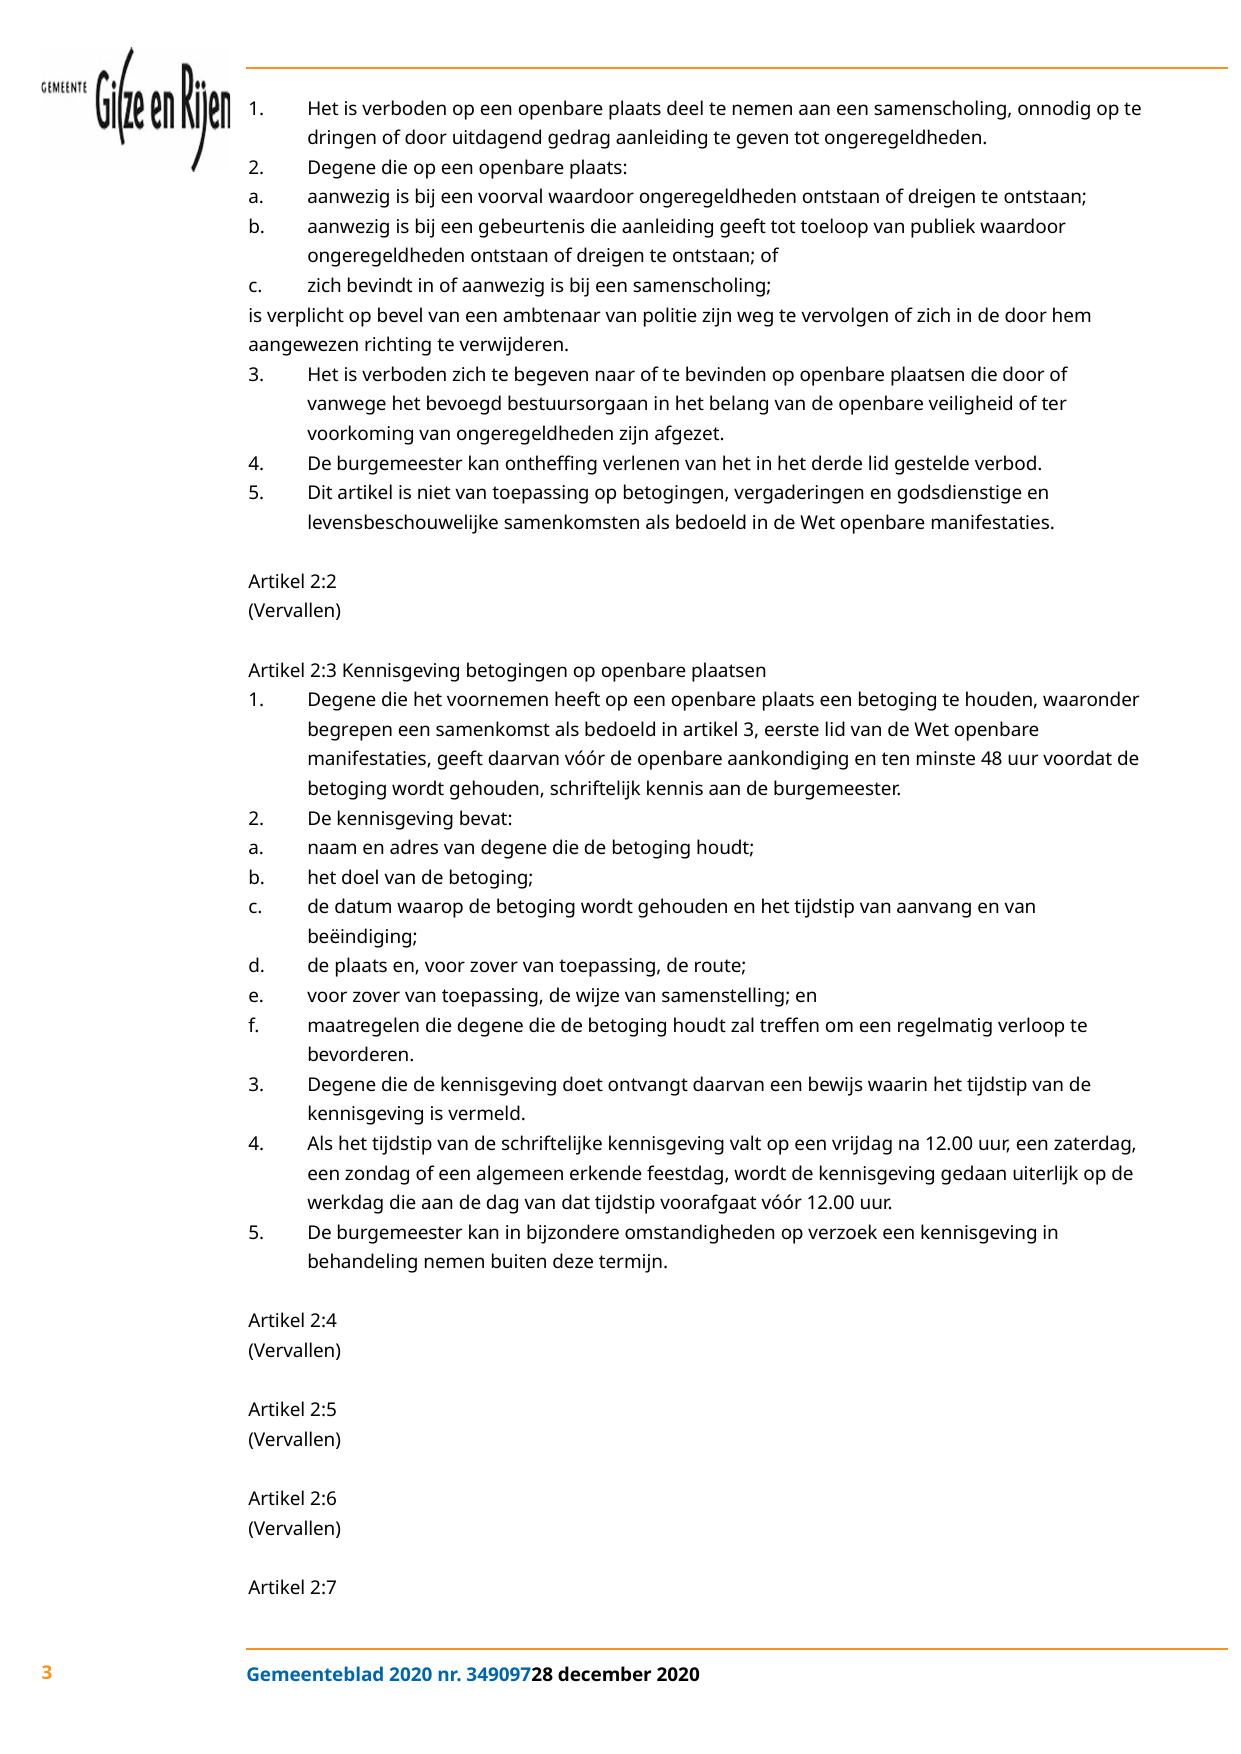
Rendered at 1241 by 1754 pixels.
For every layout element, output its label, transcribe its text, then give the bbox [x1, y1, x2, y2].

list Degene die de kennisgeving doet ontvangt daarvan een bewijs waarin het tijdstip van de kennisgeving is vermeld. [248, 1071, 1152, 1126]
list De kennisgeving bevat: [248, 805, 1152, 831]
list de datum waarop de betoging wordt gehouden en het tijdstip van aanvang en van beëindiging; [248, 893, 1152, 949]
list naam en adres van degene die de betoging houdt; [248, 834, 1152, 860]
list Als het tijdstip van de schriftelijke kennisgeving valt op een vrijdag na 12.00 uur, een zaterdag, een zondag of een algemeen erkende feestdag, wordt de kennisgeving gedaan uiterlijk op de werkdag die aan de dag van dat tijdstip voorafgaat vóór 12.00 uur. [248, 1130, 1152, 1215]
list Degene die het voornemen heeft op een openbare plaats een betoging te houden, waaronder begrepen een samenkomst als bedoeld in artikel 3, eerste lid van de Wet openbare manifestaties, geeft daarvan vóór de openbare aankondiging en ten minste 48 uur voordat de betoging wordt gehouden, schriftelijk kennis aan de burgemeester. [248, 686, 1152, 801]
list voor zover van toepassing, de wijze van samenstelling; en [248, 982, 1152, 1008]
list De burgemeester kan in bijzondere omstandigheden op verzoek een kennisgeving in behandeling nemen buiten deze termijn. [248, 1219, 1152, 1274]
list maatregelen die degene die de betoging houdt zal treffen om een regelmatig verloop te bevorderen. [248, 1012, 1152, 1067]
text Artikel 2:2 [248, 568, 1152, 594]
list De burgemeester kan ontheffing verlenen van het in het derde lid gestelde verbod. [248, 450, 1152, 476]
text is verplicht op bevel van een ambtenaar van politie zijn weg te vervolgen of zich in de door hem aangewezen richting te verwijderen. [248, 302, 1152, 357]
text (Vervallen) [248, 1515, 1152, 1541]
text (Vervallen) [248, 598, 1152, 623]
text (Vervallen) [248, 1337, 1152, 1363]
text Artikel 2:7 [248, 1574, 1152, 1600]
text Artikel 2:6 [248, 1485, 1152, 1511]
list aanwezig is bij een voorval waardoor ongeregeldheden ontstaan of dreigen te ontstaan; [248, 183, 1152, 209]
list Dit artikel is niet van toepassing op betogingen, vergaderingen en godsdienstige en levensbeschouwelijke samenkomsten als bedoeld in de Wet openbare manifestaties. [248, 479, 1152, 535]
text Artikel 2:5 [248, 1396, 1152, 1422]
text Artikel 2:3 Kennisgeving betogingen op openbare plaatsen [248, 657, 1152, 683]
text (Vervallen) [248, 1426, 1152, 1452]
text Artikel 2:4 [248, 1308, 1152, 1333]
list Degene die op een openbare plaats: [248, 154, 1152, 180]
list Het is verboden zich te begeven naar of te bevinden op openbare plaatsen die door of vanwege het bevoegd bestuursorgaan in het belang van de openbare veiligheid of ter voorkoming van ongeregeldheden zijn afgezet. [248, 361, 1152, 446]
list de plaats en, voor zover van toepassing, de route; [248, 953, 1152, 978]
picture [41, 47, 231, 172]
list Het is verboden op een openbare plaats deel te nemen aan een samenscholing, onnodig op te dringen of door uitdagend gedrag aanleiding te geven tot ongeregeldheden. [248, 95, 1152, 150]
list het doel van de betoging; [248, 864, 1152, 890]
list aanwezig is bij een gebeurtenis die aanleiding geeft tot toeloop van publiek waardoor ongeregeldheden ontstaan of dreigen te ontstaan; of [248, 213, 1152, 268]
list zich bevindt in of aanwezig is bij een samenscholing; [248, 272, 1152, 298]
